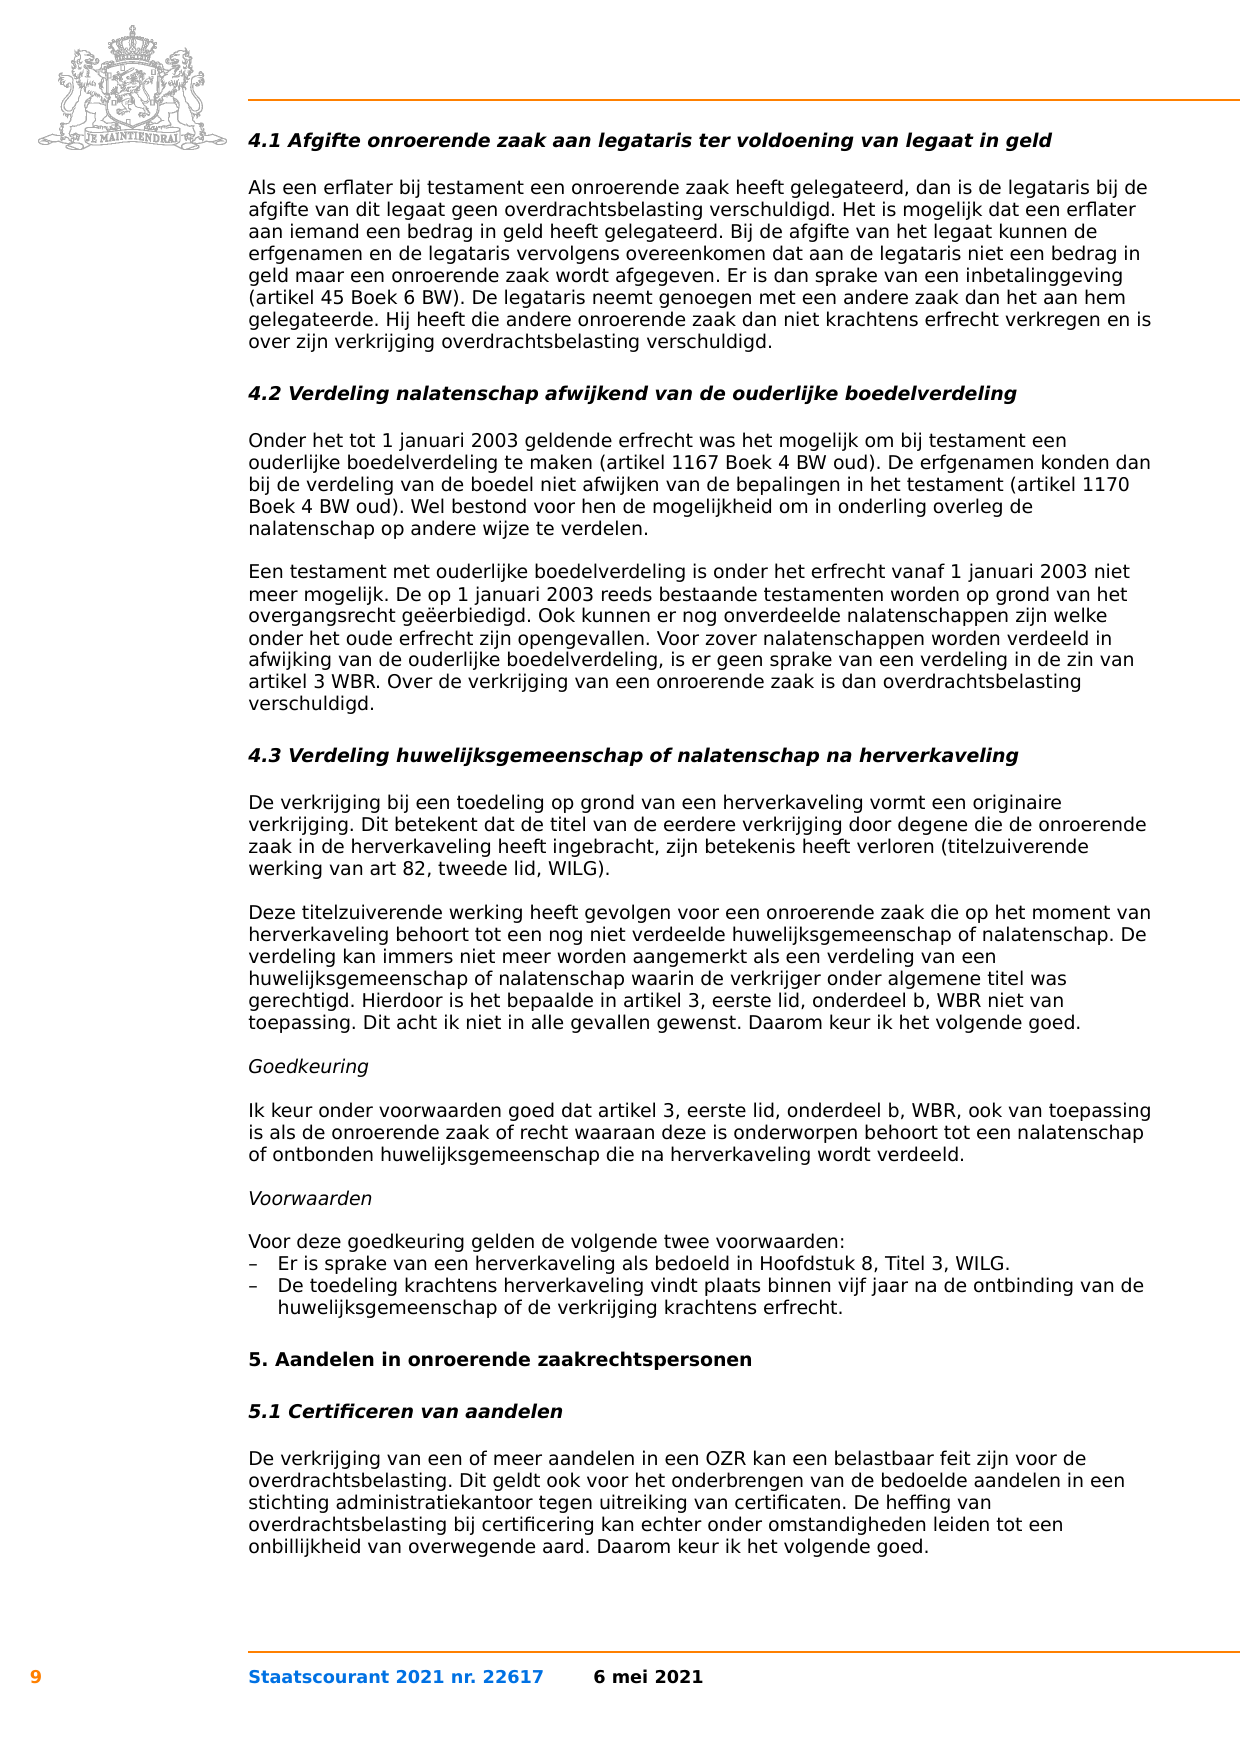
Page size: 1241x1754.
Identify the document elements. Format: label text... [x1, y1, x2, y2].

text – Er is sprake van een herverkaveling als bedoeld in Hoofdstuk 8, Titel 3, WILG. [248, 1253, 1163, 1275]
text Voor deze goedkeuring gelden de volgende twee voorwaarden: [248, 1231, 1163, 1253]
text De verkrijging van een of meer aandelen in een OZR kan een belastbaar feit zijn voor de overdrachtsbelasting. Dit geldt ook voor het onderbrengen van de bedoelde aandelen in een stichting administratiekantoor tegen uitreiking van certificaten. De heffing van overdrachtsbelasting bij certificering kan echter onder omstandigheden leiden tot een onbillijkheid van overwegende aard. Daarom keur ik het volgende goed. [248, 1448, 1163, 1558]
text Onder het tot 1 januari 2003 geldende erfrecht was het mogelijk om bij testament een ouderlijke boedelverdeling te maken (artikel 1167 Boek 4 BW oud). De erfgenamen konden dan bij de verdeling van de boedel niet afwijken van de bepalingen in het testament (artikel 1170 Boek 4 BW oud). Wel bestond voor hen de mogelijkheid om in onderling overleg de nalatenschap op andere wijze te verdelen. [248, 430, 1163, 539]
text De verkrijging bij een toedeling op grond van een herverkaveling vormt een originaire verkrijging. Dit betekent dat de titel van de eerdere verkrijging door degene die de onroerende zaak in de herverkaveling heeft ingebracht, zijn betekenis heeft verloren (titelzuiverende werking van art 82, tweede lid, WILG). [248, 792, 1163, 880]
picture [38, 25, 227, 150]
text Deze titelzuiverende werking heeft gevolgen voor een onroerende zaak die op het moment van herverkaveling behoort tot een nog niet verdeelde huwelijksgemeenschap of nalatenschap. De verdeling kan immers niet meer worden aangemerkt als een verdeling van een huwelijksgemeenschap of nalatenschap waarin de verkrijger onder algemene titel was gerechtigd. Hierdoor is het bepaalde in artikel 3, eerste lid, onderdeel b, WBR niet van toepassing. Dit acht ik niet in alle gevallen gewenst. Daarom keur ik het volgende goed. [248, 902, 1163, 1034]
text – De toedeling krachtens herverkaveling vindt plaats binnen vijf jaar na de ontbinding van de huwelijksgemeenschap of de verkrijging krachtens erfrecht. [248, 1275, 1163, 1319]
subtitle 5. Aandelen in onroerende zaakrechtspersonen [248, 1349, 1163, 1371]
subtitle 4.2 Verdeling nalatenschap afwijkend van de ouderlijke boedelverdeling [248, 383, 1163, 405]
text Een testament met ouderlijke boedelverdeling is onder het erfrecht vanaf 1 januari 2003 niet meer mogelijk. De op 1 januari 2003 reeds bestaande testamenten worden op grond van het overgangsrecht geëerbiedigd. Ook kunnen er nog onverdeelde nalatenschappen zijn welke onder het oude erfrecht zijn opengevallen. Voor zover nalatenschappen worden verdeeld in afwijking van de ouderlijke boedelverdeling, is er geen sprake van een verdeling in de zin van artikel 3 WBR. Over de verkrijging van een onroerende zaak is dan overdrachtsbelasting verschuldigd. [248, 561, 1163, 715]
subtitle Goedkeuring [248, 1056, 1163, 1078]
subtitle 4.1 Afgifte onroerende zaak aan legataris ter voldoening van legaat in geld [248, 130, 1163, 152]
subtitle Voorwaarden [248, 1187, 1163, 1209]
subtitle 4.3 Verdeling huwelijksgemeenschap of nalatenschap na herverkaveling [248, 745, 1163, 767]
text Ik keur onder voorwaarden goed dat artikel 3, eerste lid, onderdeel b, WBR, ook van toepassing is als de onroerende zaak of recht waaraan deze is onderworpen behoort tot een nalatenschap of ontbonden huwelijksgemeenschap die na herverkaveling wordt verdeeld. [248, 1100, 1163, 1166]
subtitle 5.1 Certificeren van aandelen [248, 1401, 1163, 1423]
text Als een erflater bij testament een onroerende zaak heeft gelegateerd, dan is de legataris bij de afgifte van dit legaat geen overdrachtsbelasting verschuldigd. Het is mogelijk dat een erflater aan iemand een bedrag in geld heeft gelegateerd. Bij de afgifte van het legaat kunnen de erfgenamen en de legataris vervolgens overeenkomen dat aan de legataris niet een bedrag in geld maar een onroerende zaak wordt afgegeven. Er is dan sprake van een inbetalinggeving (artikel 45 Boek 6 BW). De legataris neemt genoegen met een andere zaak dan het aan hem gelegateerde. Hij heeft die andere onroerende zaak dan niet krachtens erfrecht verkregen en is over zijn verkrijging overdrachtsbelasting verschuldigd. [248, 177, 1163, 353]
